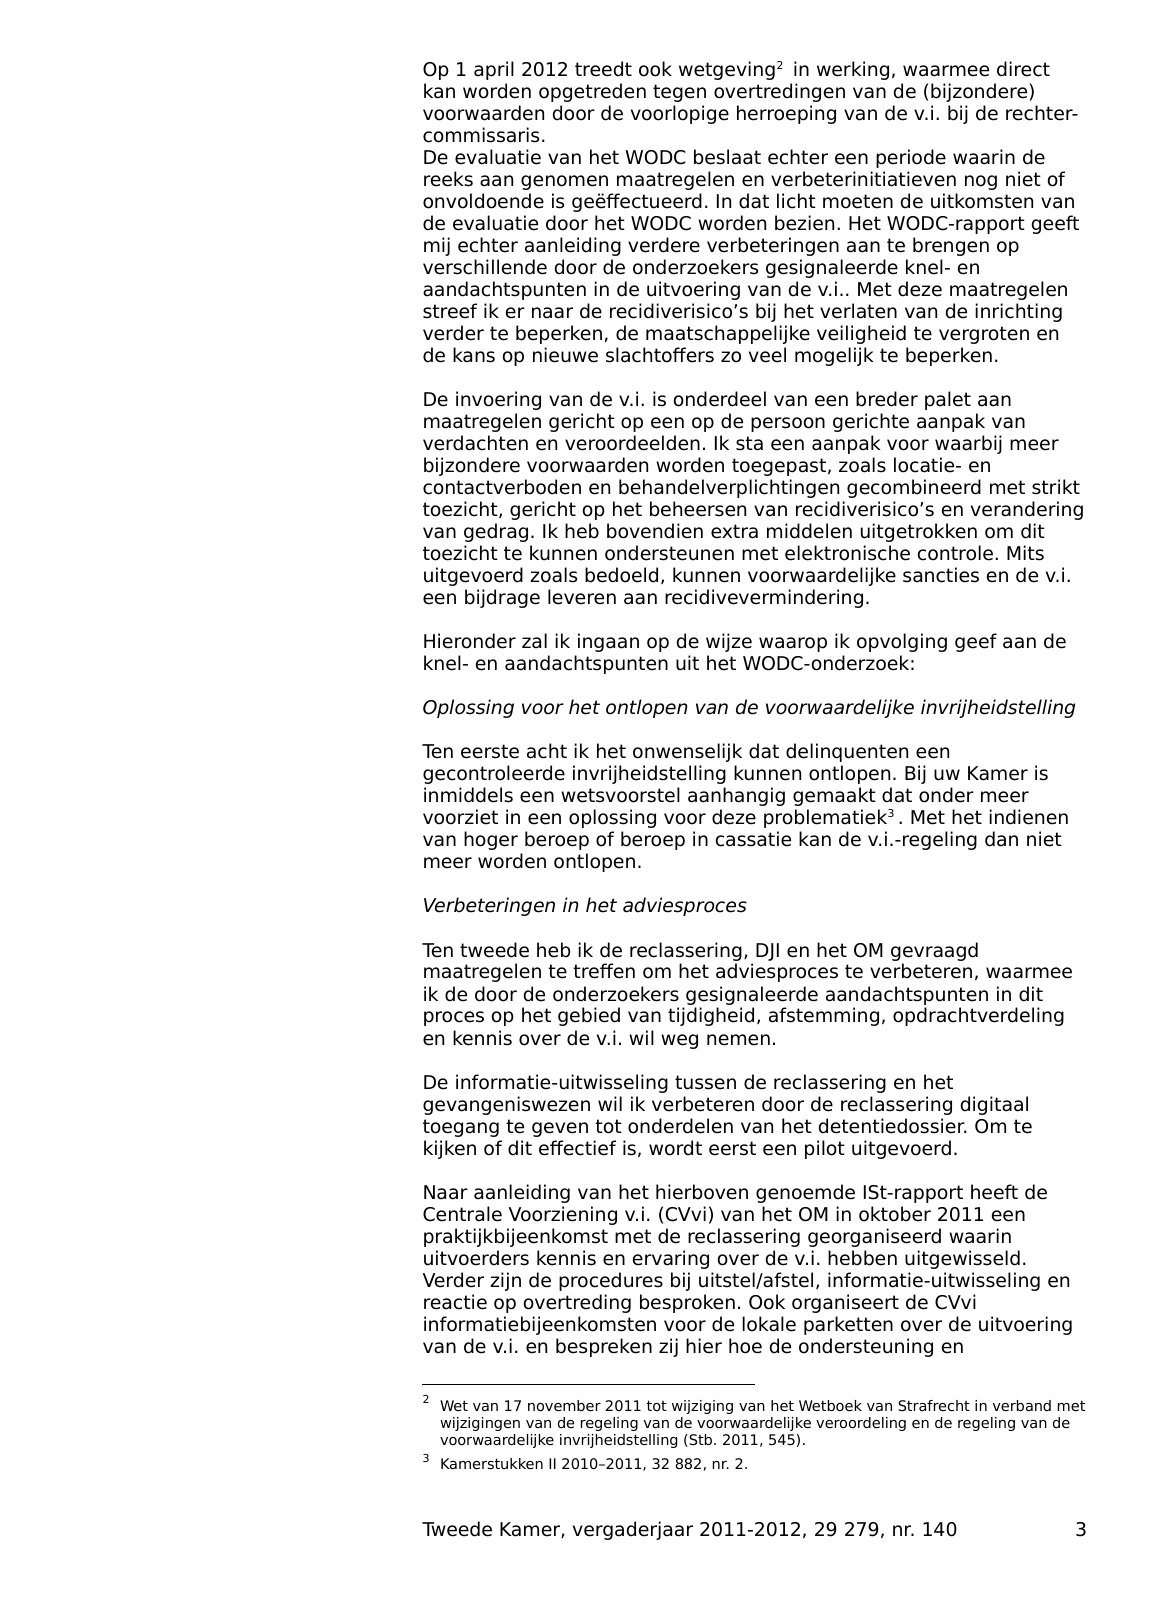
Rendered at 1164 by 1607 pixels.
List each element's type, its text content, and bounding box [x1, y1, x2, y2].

text Wet van 17 november 2011 tot wijziging van het Wetboek van Strafrecht in verband met wijzigingen van de regeling van de voorwaardelijke veroordeling en de regeling van de voorwaardelijke invrijheidstelling (Stb. 2011, 545). [422, 1393, 1087, 1449]
text Op 1 april 2012 treedt ook wetgeving in werking, waarmee direct kan worden opgetreden tegen overtredingen van de (bijzondere) voorwaarden door de voorlopige herroeping van de v.i. bij de rechter-commissaris. [422, 59, 1087, 147]
subtitle Oplossing voor het ontlopen van de voorwaardelijke invrijheidstelling [422, 697, 1087, 719]
text Ten eerste acht ik het onwenselijk dat delinquenten een gecontroleerde invrijheidstelling kunnen ontlopen. Bij uw Kamer is inmiddels een wetsvoorstel aanhangig gemaakt dat onder meer voorziet in een oplossing voor deze problematiek. Met het indienen van hoger beroep of beroep in cassatie kan de v.i.-regeling dan niet meer worden ontlopen. [422, 741, 1087, 873]
subtitle Verbeteringen in het adviesproces [422, 895, 1087, 917]
text De informatie-uitwisseling tussen de reclassering en het gevangeniswezen wil ik verbeteren door de reclassering digitaal toegang te geven tot onderdelen van het detentiedossier. Om te kijken of dit effectief is, wordt eerst een pilot uitgevoerd. [422, 1072, 1087, 1159]
text De invoering van de v.i. is onderdeel van een breder palet aan maatregelen gericht op een op de persoon gerichte aanpak van verdachten en veroordeelden. Ik sta een aanpak voor waarbij meer bijzondere voorwaarden worden toegepast, zoals locatie- en contactverboden en behandelverplichtingen gecombineerd met strikt toezicht, gericht op het beheersen van recidiverisico’s en verandering van gedrag. Ik heb bovendien extra middelen uitgetrokken om dit toezicht te kunnen ondersteunen met elektronische controle. Mits uitgevoerd zoals bedoeld, kunnen voorwaardelijke sancties en de v.i. een bijdrage leveren aan recidivevermindering. [422, 389, 1087, 609]
text Kamerstukken II 2010–2011, 32 882, nr. 2. [422, 1452, 1087, 1474]
text Naar aanleiding van het hierboven genoemde ISt-rapport heeft de Centrale Voorziening v.i. (CVvi) van het OM in oktober 2011 een praktijkbijeenkomst met de reclassering georganiseerd waarin uitvoerders kennis en ervaring over de v.i. hebben uitgewisseld. Verder zijn de procedures bij uitstel/afstel, informatie-uitwisseling en reactie op overtreding besproken. Ook organiseert de CVvi informatiebijeenkomsten voor de lokale parketten over de uitvoering van de v.i. en bespreken zij hier hoe de ondersteuning en [422, 1182, 1087, 1357]
text Hieronder zal ik ingaan op de wijze waarop ik opvolging geef aan de knel- en aandachtspunten uit het WODC-onderzoek: [422, 631, 1087, 675]
text Ten tweede heb ik de reclassering, DJI en het OM gevraagd maatregelen te treffen om het adviesproces te verbeteren, waarmee ik de door de onderzoekers gesignaleerde aandachtspunten in dit proces op het gebied van tijdigheid, afstemming, opdrachtverdeling en kennis over de v.i. wil weg nemen. [422, 939, 1087, 1049]
text De evaluatie van het WODC beslaat echter een periode waarin de reeks aan genomen maatregelen en verbeterinitiatieven nog niet of onvoldoende is geëffectueerd. In dat licht moeten de uitkomsten van de evaluatie door het WODC worden bezien. Het WODC-rapport geeft mij echter aanleiding verdere verbeteringen aan te brengen op verschillende door de onderzoekers gesignaleerde knel- en aandachtspunten in de uitvoering van de v.i.. Met deze maatregelen streef ik er naar de recidiverisico’s bij het verlaten van de inrichting verder te beperken, de maatschappelijke veiligheid te vergroten en de kans op nieuwe slachtoffers zo veel mogelijk te beperken. [422, 147, 1087, 367]
